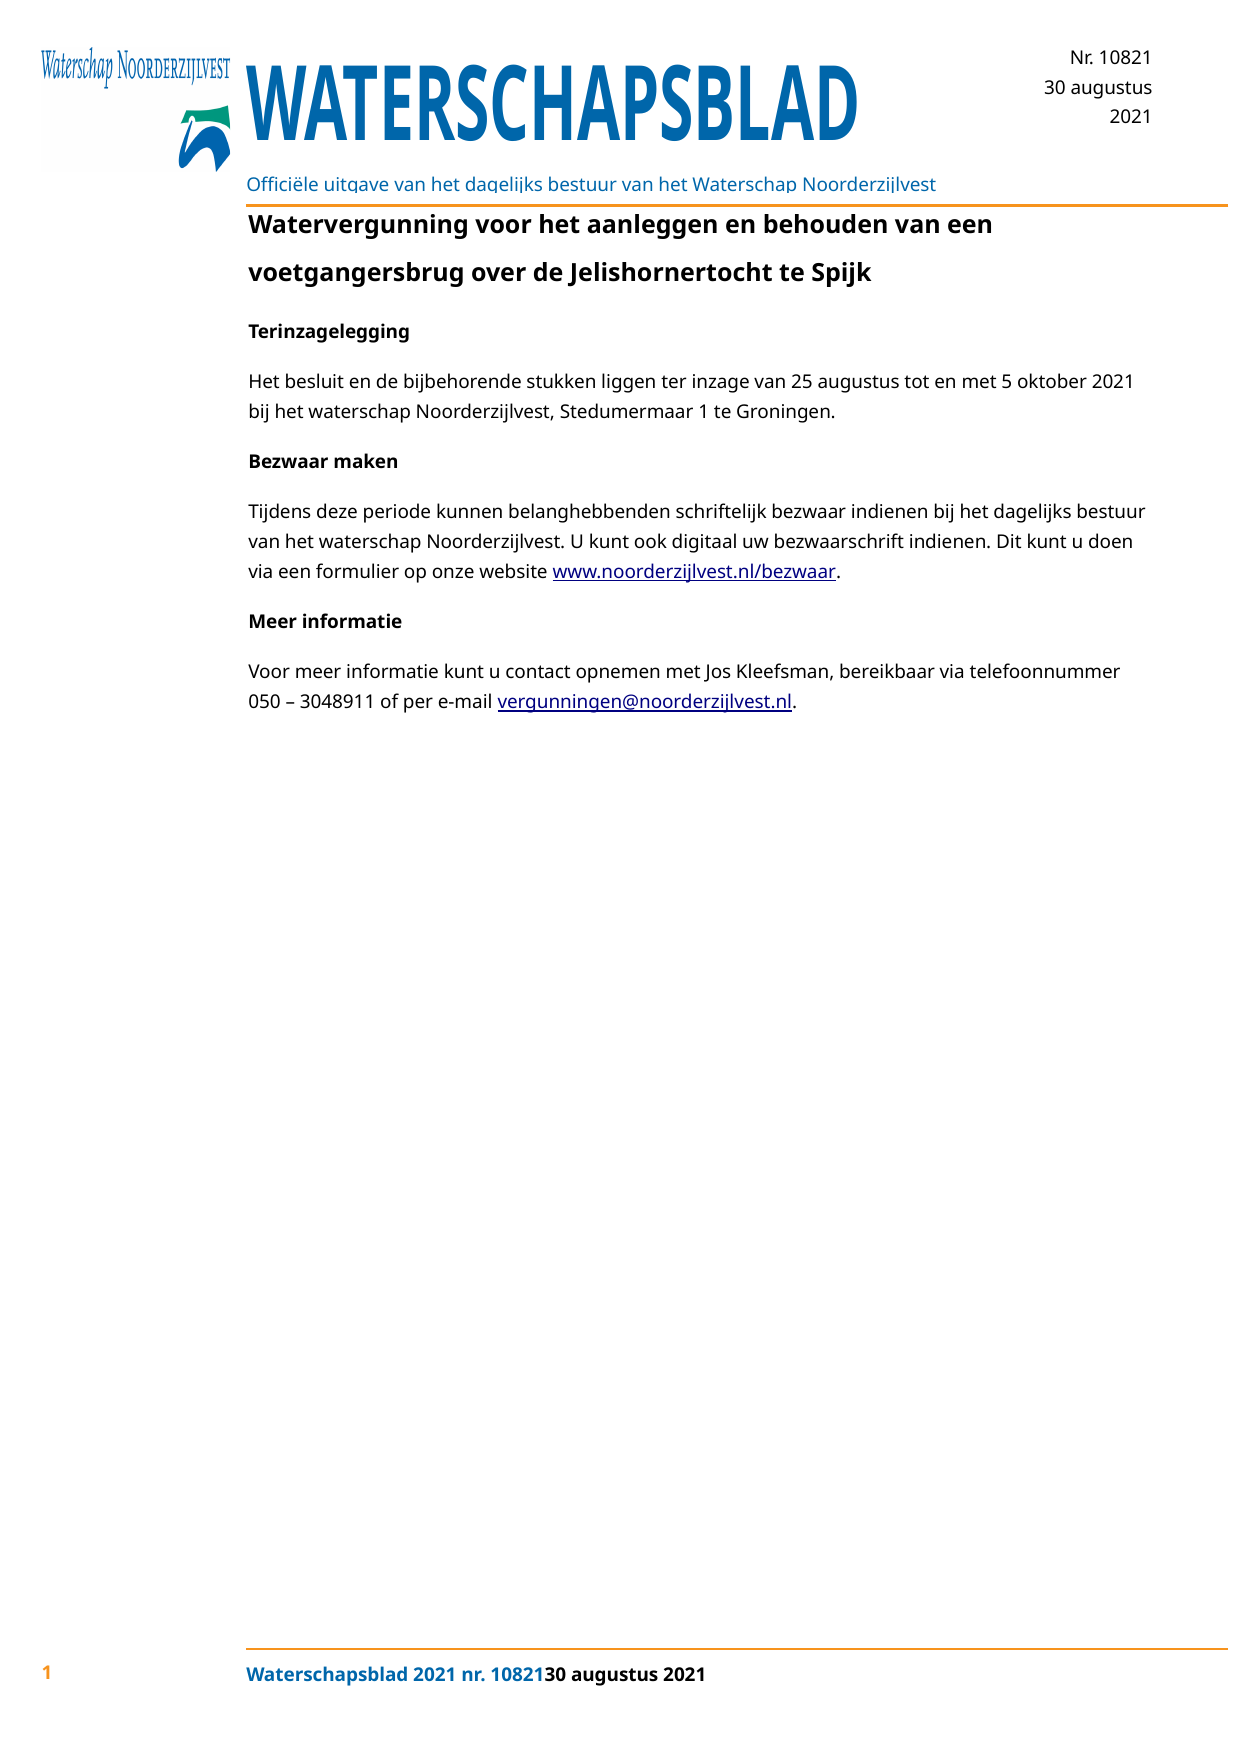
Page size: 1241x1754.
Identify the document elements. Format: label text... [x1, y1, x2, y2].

text Tijdens deze periode kunnen belanghebbenden schriftelijk bezwaar indienen bij het dagelijks bestuur van het waterschap Noorderzijlvest. U kunt ook digitaal uw bezwaarschrift indienen. Dit kunt u doen via een formulier op onze website www.noorderzijlvest.nl/bezwaar. [248, 499, 1152, 584]
text Meer informatie [248, 608, 1152, 634]
text Voor meer informatie kunt u contact opnemen met Jos Kleefsman, bereikbaar via telefoonnummer 050 – 3048911 of per e-mail vergunningen@noorderzijlvest.nl. [248, 659, 1152, 714]
text Terinzagelegging [248, 318, 1152, 344]
text Het besluit en de bijbehorende stukken liggen ter inzage van 25 augustus tot en met 5 oktober 2021 bij het waterschap Noorderzijlvest, Stedumermaar 1 te Groningen. [248, 368, 1152, 424]
text Bezwaar maken [248, 448, 1152, 474]
text Watervergunning voor het aanleggen en behouden van een voetgangersbrug over de Jelishornertocht te Spijk [248, 207, 1152, 288]
picture [41, 47, 231, 172]
